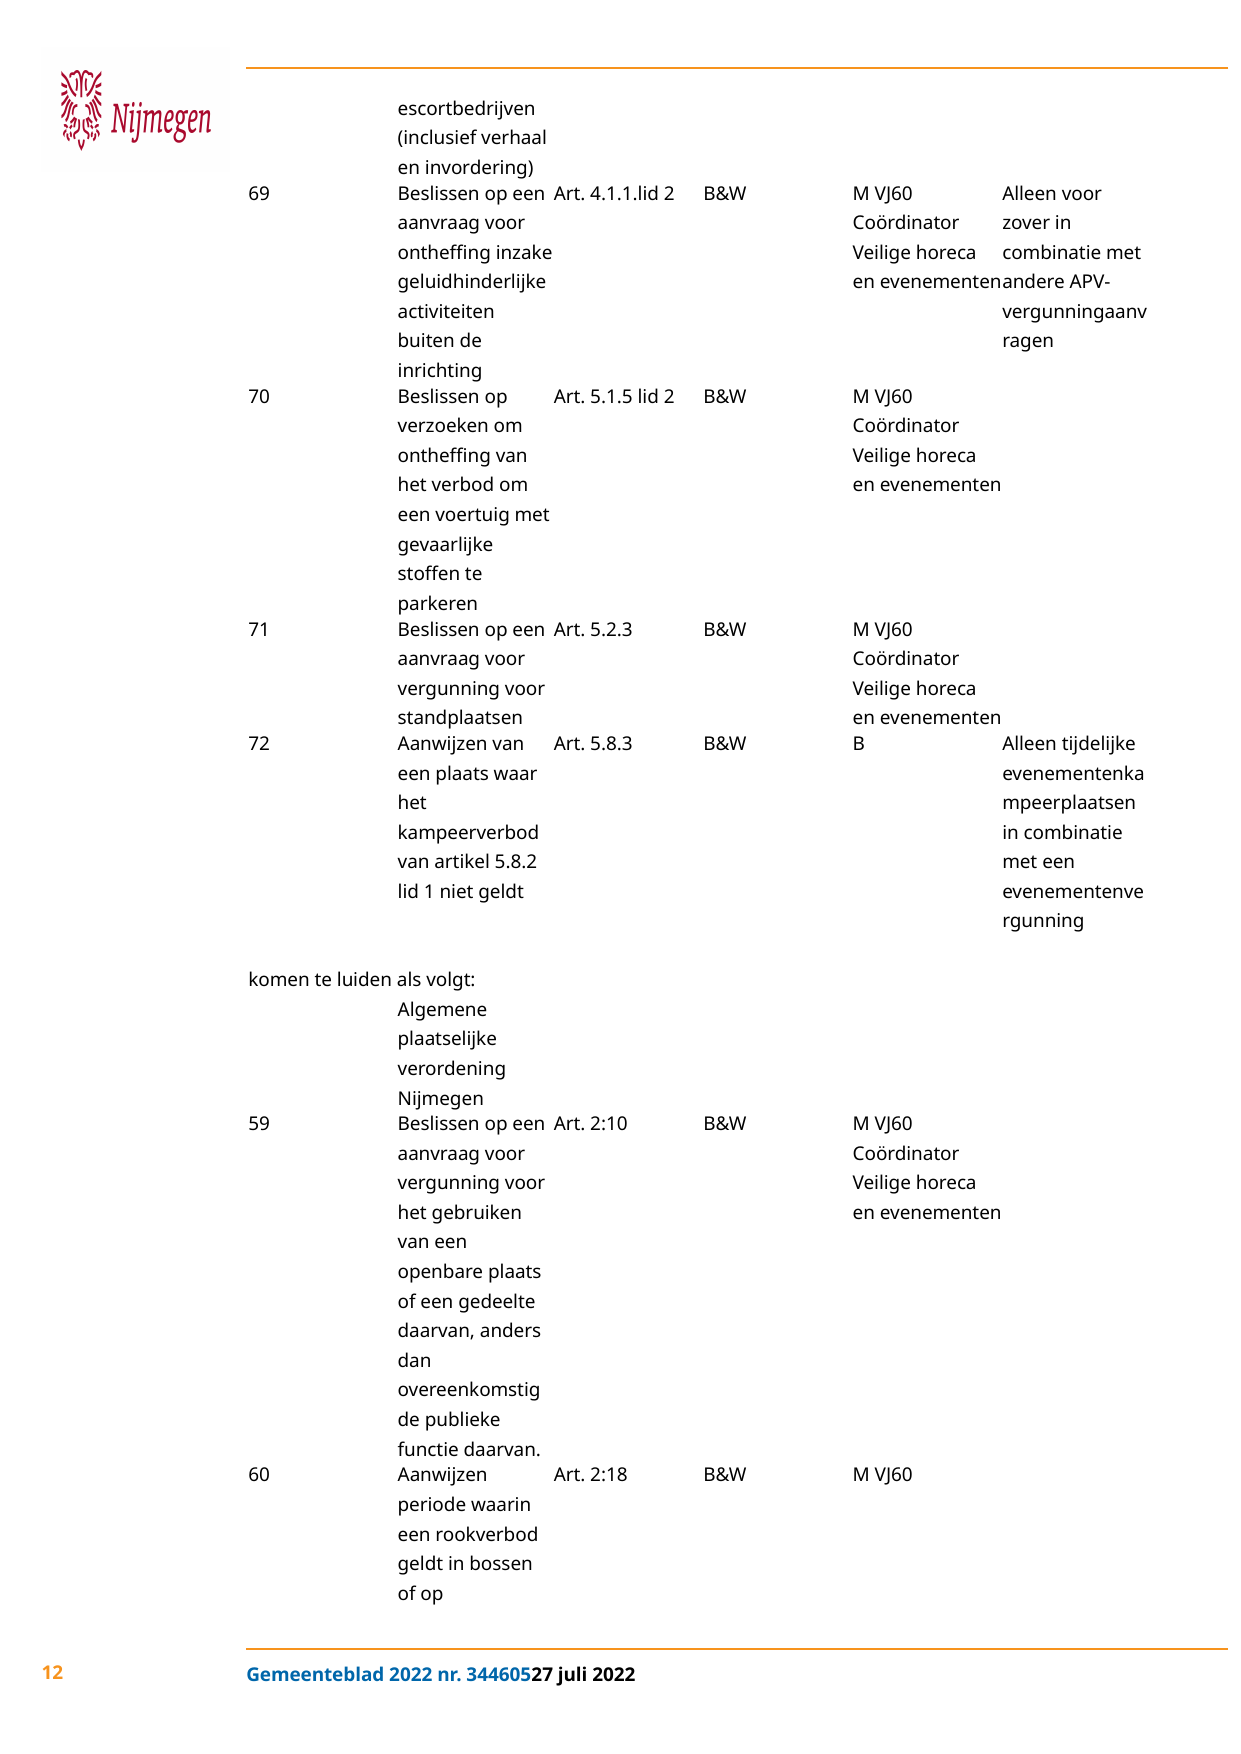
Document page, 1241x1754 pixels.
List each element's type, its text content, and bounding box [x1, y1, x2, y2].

table_cell [1002, 1110, 1152, 1462]
table_cell escortbedrijven (inclusief verhaal en invordering) [398, 95, 553, 180]
table_cell B&W [703, 180, 852, 383]
table_cell Aanwijzen periode waarin een rookverbod geldt in bossen of op [398, 1462, 553, 1606]
table_header [853, 996, 1002, 1110]
table_header [1002, 996, 1152, 1110]
table_cell [554, 95, 703, 180]
table_cell [703, 95, 852, 180]
table_cell M VJ60 Coördinator Veilige horeca en evenementen [853, 383, 1002, 616]
table_cell Aanwijzen van een plaats waar het kampeerverbod van artikel 5.8.2 lid 1 niet geldt [398, 730, 553, 933]
picture [41, 47, 231, 172]
table_cell B&W [703, 1462, 852, 1606]
table_cell Art. 2:10 [554, 1110, 703, 1462]
table_cell Beslissen op een aanvraag voor vergunning voor standplaatsen [398, 616, 553, 730]
table_cell Beslissen op een aanvraag voor vergunning voor het gebruiken van een openbare plaats of een gedeelte daarvan, anders dan overeenkomstig de publieke functie daarvan. [398, 1110, 553, 1462]
table_cell Art. 4.1.1.lid 2 [554, 180, 703, 383]
table_cell B&W [703, 1110, 852, 1462]
table_cell B&W [703, 383, 852, 616]
table_cell 60 [248, 1462, 397, 1606]
table_header [248, 996, 397, 1110]
table_cell B [853, 730, 1002, 933]
table_cell Beslissen op een aanvraag voor ontheffing inzake geluidhinderlijke activiteiten buiten de inrichting [398, 180, 553, 383]
table_cell 71 [248, 616, 397, 730]
table_cell M VJ60 [853, 1462, 1002, 1606]
table_cell [1002, 616, 1152, 730]
table_cell Alleen tijdelijke evenementenkampeerplaatsen in combinatie met een evenementenvergunning [1002, 730, 1152, 933]
table_cell [853, 95, 1002, 180]
table_cell Alleen voor zover in combinatie met andere APV-vergunningaanvragen [1002, 180, 1152, 383]
table_cell Art. 5.2.3 [554, 616, 703, 730]
table_cell 70 [248, 383, 397, 616]
table_cell Art. 5.1.5 lid 2 [554, 383, 703, 616]
table_cell B&W [703, 616, 852, 730]
text komen te luiden als volgt: [248, 966, 1152, 992]
table_cell Art. 2:18 [554, 1462, 703, 1606]
table_cell [248, 95, 397, 180]
table_header [703, 996, 852, 1110]
table_cell M VJ60 Coördinator Veilige horeca en evenementen [853, 180, 1002, 383]
table_cell M VJ60 Coördinator Veilige horeca en evenementen [853, 1110, 1002, 1462]
table_header Algemene plaatselijke verordening Nijmegen [398, 996, 553, 1110]
table_header [554, 996, 703, 1110]
table_cell 59 [248, 1110, 397, 1462]
table_cell 72 [248, 730, 397, 933]
table_cell [1002, 1462, 1152, 1606]
table_cell [1002, 383, 1152, 616]
table_cell B&W [703, 730, 852, 933]
table_cell Art. 5.8.3 [554, 730, 703, 933]
table_cell [1002, 95, 1152, 180]
table_cell M VJ60 Coördinator Veilige horeca en evenementen [853, 616, 1002, 730]
table_cell 69 [248, 180, 397, 383]
table_cell Beslissen op verzoeken om ontheffing van het verbod om een voertuig met gevaarlijke stoffen te parkeren [398, 383, 553, 616]
